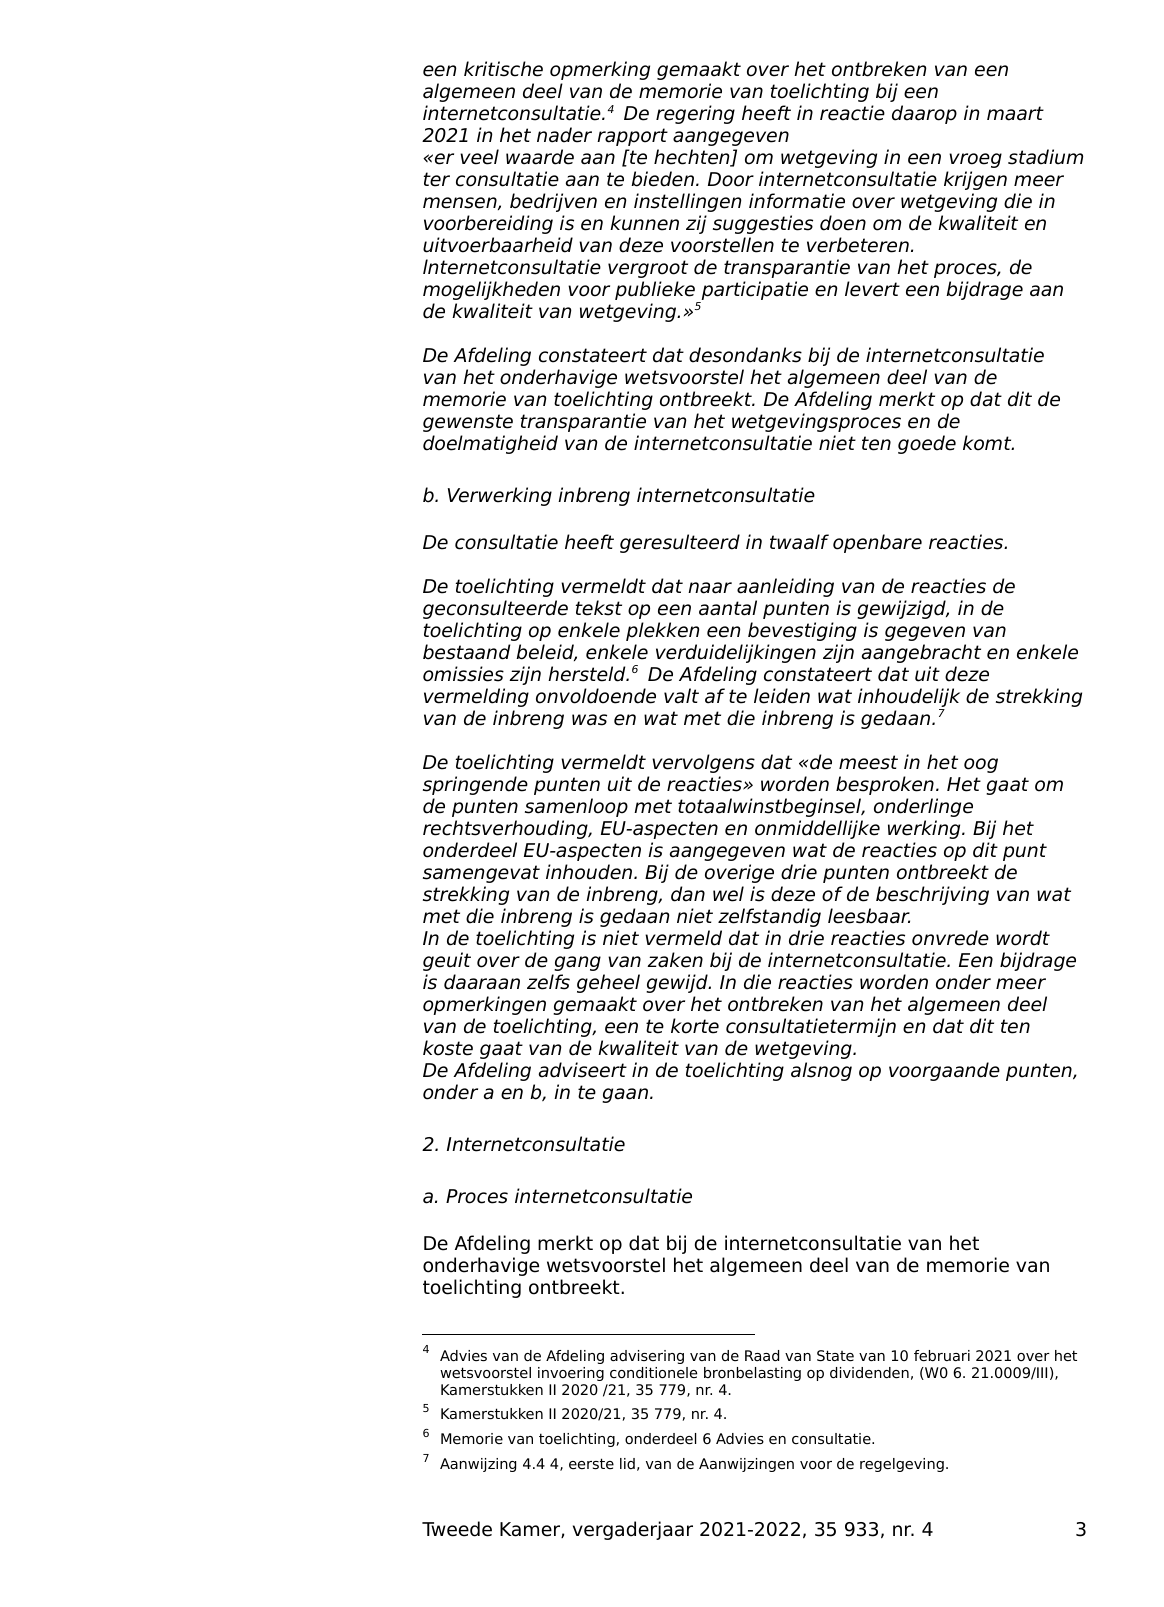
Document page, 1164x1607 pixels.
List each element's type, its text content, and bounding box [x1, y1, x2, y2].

text De toelichting vermeldt vervolgens dat «de meest in het oog springende punten uit de reacties» worden besproken. Het gaat om de punten samenloop met totaalwinstbeginsel, onderlinge rechtsverhouding, EU-aspecten en onmiddellijke werking. Bij het onderdeel EU-aspecten is aangegeven wat de reacties op dit punt samengevat inhouden. Bij de overige drie punten ontbreekt de strekking van de inbreng, dan wel is deze of de beschrijving van wat met die inbreng is gedaan niet zelfstandig leesbaar. [422, 752, 1087, 928]
subtitle a. Proces internetconsultatie [422, 1186, 1087, 1208]
text Advies van de Afdeling advisering van de Raad van State van 10 februari 2021 over het wetsvoorstel invoering conditionele bronbelasting op dividenden, (W0 6. 21.0009/III), Kamerstukken II 2020 /21, 35 779, nr. 4. [422, 1343, 1087, 1399]
text De Afdeling constateert dat desondanks bij de internetconsultatie van het onderhavige wetsvoorstel het algemeen deel van de memorie van toelichting ontbreekt. De Afdeling merkt op dat dit de gewenste transparantie van het wetgevingsproces en de doelmatigheid van de internetconsultatie niet ten goede komt. [422, 345, 1087, 455]
text De consultatie heeft geresulteerd in twaalf openbare reacties. [422, 532, 1087, 554]
text «er veel waarde aan [te hechten] om wetgeving in een vroeg stadium ter consultatie aan te bieden. Door internetconsultatie krijgen meer mensen, bedrijven en instellingen informatie over wetgeving die in voorbereiding is en kunnen zij suggesties doen om de kwaliteit en uitvoerbaarheid van deze voorstellen te verbeteren. lnternetconsultatie vergroot de transparantie van het proces, de mogelijkheden voor publieke participatie en levert een bijdrage aan de kwaliteit van wetgeving.» [422, 147, 1087, 323]
text In de toelichting is niet vermeld dat in drie reacties onvrede wordt geuit over de gang van zaken bij de internetconsultatie. Een bijdrage is daaraan zelfs geheel gewijd. In die reacties worden onder meer opmerkingen gemaakt over het ontbreken van het algemeen deel van de toelichting, een te korte consultatietermijn en dat dit ten koste gaat van de kwaliteit van de wetgeving. [422, 928, 1087, 1060]
subtitle 2. Internetconsultatie [422, 1134, 1087, 1156]
text Kamerstukken II 2020/21, 35 779, nr. 4. [422, 1402, 1087, 1424]
text De toelichting vermeldt dat naar aanleiding van de reacties de geconsulteerde tekst op een aantal punten is gewijzigd, in de toelichting op enkele plekken een bevestiging is gegeven van bestaand beleid, enkele verduidelijkingen zijn aangebracht en enkele omissies zijn hersteld. De Afdeling constateert dat uit deze vermelding onvoldoende valt af te leiden wat inhoudelijk de strekking van de inbreng was en wat met die inbreng is gedaan. [422, 576, 1087, 730]
text Aanwijzing 4.4 4, eerste lid, van de Aanwijzingen voor de regelgeving. [422, 1452, 1087, 1474]
text Memorie van toelichting, onderdeel 6 Advies en consultatie. [422, 1427, 1087, 1449]
text De Afdeling adviseert in de toelichting alsnog op voorgaande punten, onder a en b, in te gaan. [422, 1060, 1087, 1104]
subtitle b. Verwerking inbreng internetconsultatie [422, 485, 1087, 507]
text De Afdeling merkt op dat bij de internetconsultatie van het onderhavige wetsvoorstel het algemeen deel van de memorie van toelichting ontbreekt. [422, 1233, 1087, 1299]
text een kritische opmerking gemaakt over het ontbreken van een algemeen deel van de memorie van toelichting bij een internetconsultatie. De regering heeft in reactie daarop in maart 2021 in het nader rapport aangegeven [422, 59, 1087, 147]
